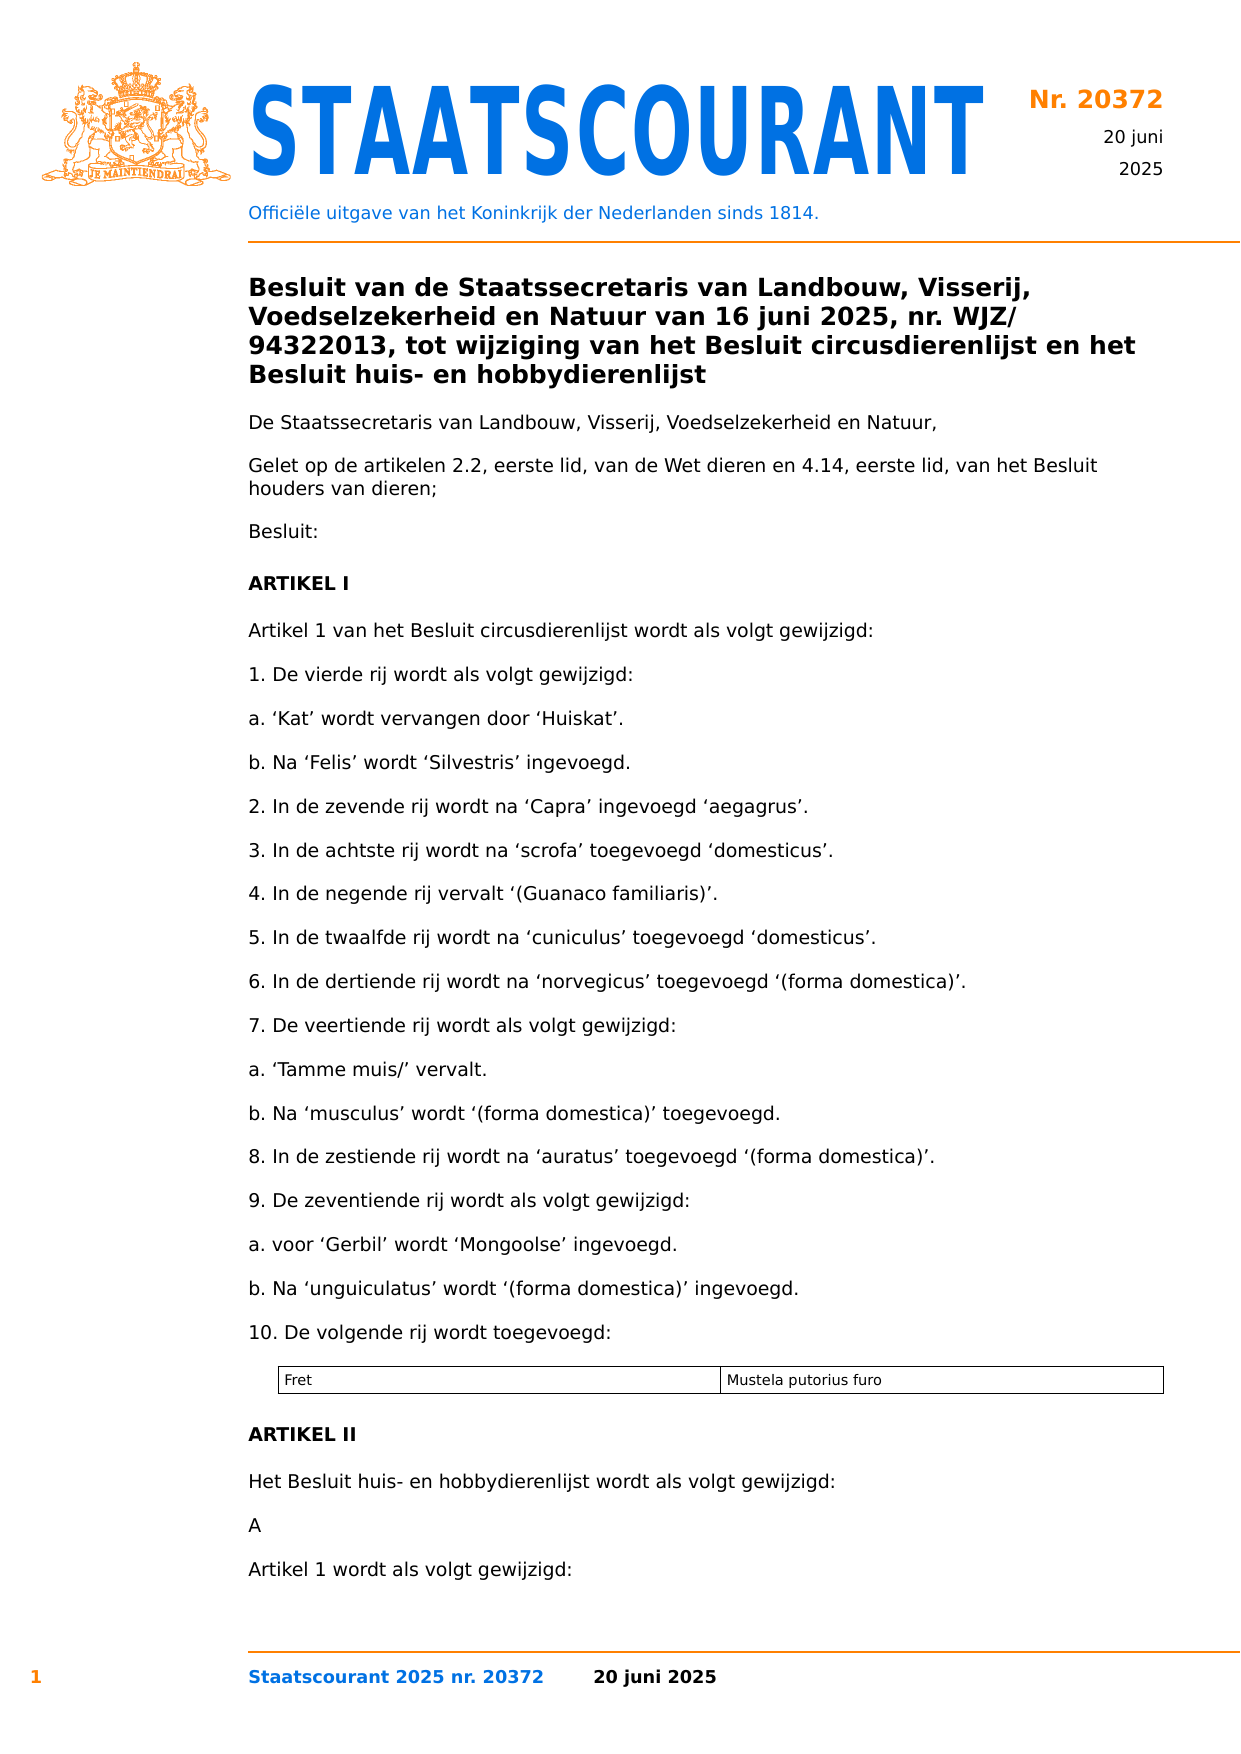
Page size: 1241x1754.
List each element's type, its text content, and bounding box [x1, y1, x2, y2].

text A [248, 1515, 1163, 1537]
text b. Na ‘musculus’ wordt ‘(forma domestica)’ toegevoegd. [248, 1103, 1163, 1124]
table_cell 2025 [998, 153, 1240, 203]
text 4. In de negende rij vervalt ‘(Guanaco familiaris)’. [248, 883, 1163, 905]
text 2. In de zevende rij wordt na ‘Capra’ ingevoegd ‘aegagrus’. [248, 796, 1163, 818]
table_header Fret [279, 1367, 720, 1393]
text 7. De veertiende rij wordt als volgt gewijzigd: [248, 1015, 1163, 1037]
table_header STAATSCOURANT [248, 62, 998, 203]
subtitle Besluit van de Staatssecretaris van Landbouw, Visserij, Voedselzekerheid en Natuur van 16 juni 2025, nr. WJZ/ 94322013, tot wijziging van het Besluit circusdierenlijst en het Besluit huis- en hobbydierenlijst [248, 273, 1163, 390]
text a. voor ‘Gerbil’ wordt ‘Mongoolse’ ingevoegd. [248, 1234, 1163, 1256]
text De Staatssecretaris van Landbouw, Visserij, Voedselzekerheid en Natuur, [248, 412, 1163, 433]
text 5. In de twaalfde rij wordt na ‘cuniculus’ toegevoegd ‘domesticus’. [248, 927, 1163, 949]
text a. ‘Tamme muis/’ vervalt. [248, 1059, 1163, 1081]
text 3. In de achtste rij wordt na ‘scrofa’ toegevoegd ‘domesticus’. [248, 839, 1163, 861]
text Besluit: [248, 521, 1163, 543]
text b. Na ‘unguiculatus’ wordt ‘(forma domestica)’ ingevoegd. [248, 1278, 1163, 1300]
text 1. De vierde rij wordt als volgt gewijzigd: [248, 664, 1163, 686]
picture [41, 62, 231, 186]
table_header Nr. 20372 [998, 62, 1240, 121]
text b. Na ‘Felis’ wordt ‘Silvestris’ ingevoegd. [248, 752, 1163, 774]
text 10. De volgende rij wordt toegevoegd: [248, 1322, 1163, 1344]
text 9. De zeventiende rij wordt als volgt gewijzigd: [248, 1190, 1163, 1212]
text Het Besluit huis- en hobbydierenlijst wordt als volgt gewijzigd: [248, 1471, 1163, 1493]
text Artikel 1 wordt als volgt gewijzigd: [248, 1559, 1163, 1581]
text a. ‘Kat’ wordt vervangen door ‘Huiskat’. [248, 708, 1163, 730]
subtitle ARTIKEL I [248, 573, 1163, 595]
table_header Mustela putorius furo [721, 1367, 1163, 1393]
text Gelet op de artikelen 2.2, eerste lid, van de Wet dieren en 4.14, eerste lid, van het Besluit houders van dieren; [248, 455, 1163, 499]
table_cell 20 juni [998, 121, 1240, 153]
text 8. In de zestiende rij wordt na ‘auratus’ toegevoegd ‘(forma domestica)’. [248, 1146, 1163, 1168]
subtitle ARTIKEL II [248, 1424, 1163, 1446]
text 6. In de dertiende rij wordt na ‘norvegicus’ toegevoegd ‘(forma domestica)’. [248, 971, 1163, 993]
table_header [25, 62, 248, 241]
table_cell Officiële uitgave van het Koninkrijk der Nederlanden sinds 1814. [248, 203, 1240, 241]
text Artikel 1 van het Besluit circusdierenlijst wordt als volgt gewijzigd: [248, 620, 1163, 642]
